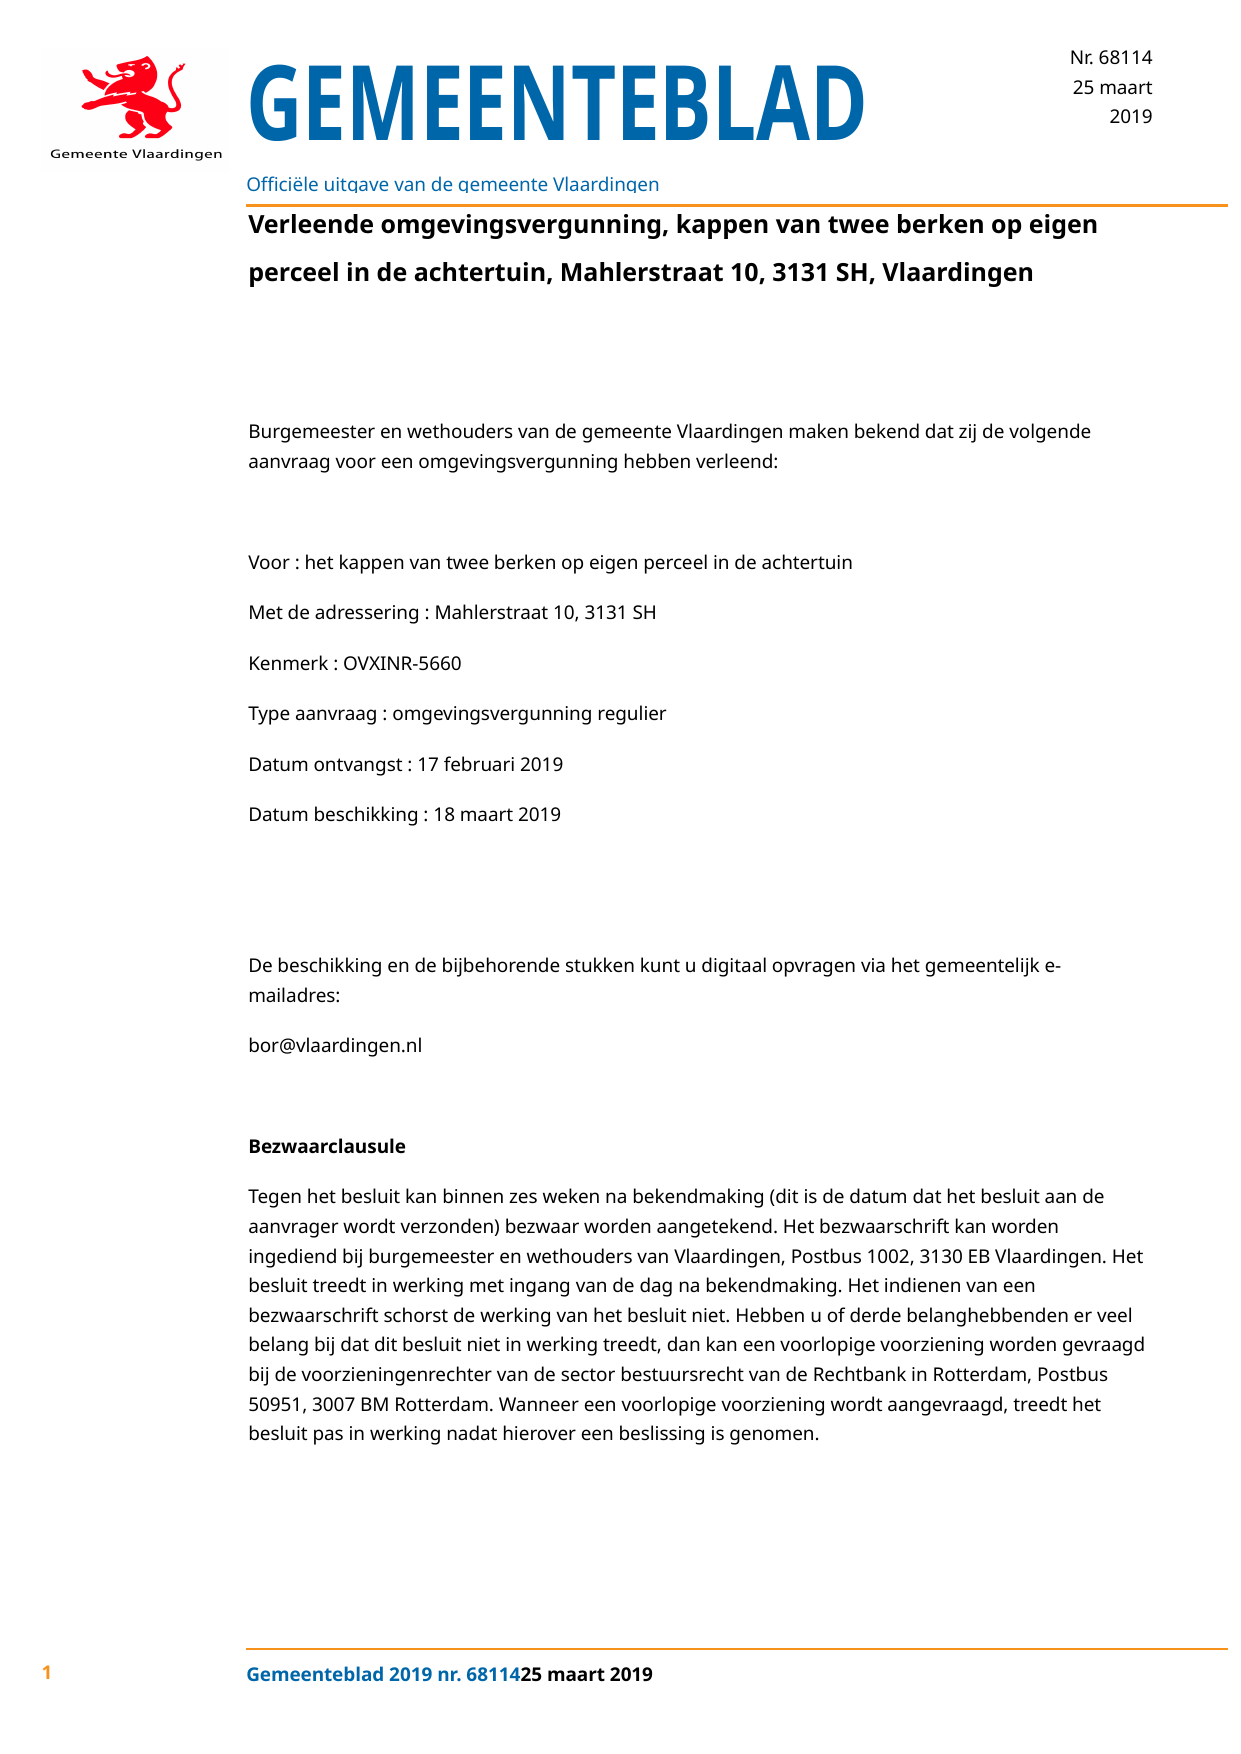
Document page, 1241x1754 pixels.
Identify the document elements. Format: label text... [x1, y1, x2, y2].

text Type aanvraag : omgevingsvergunning regulier [248, 700, 1152, 726]
text Bezwaarclausule [248, 1133, 1152, 1159]
text Datum beschikking : 18 maart 2019 [248, 801, 1152, 827]
text Tegen het besluit kan binnen zes weken na bekendmaking (dit is de datum dat het besluit aan de aanvrager wordt verzonden) bezwaar worden aangetekend. Het bezwaarschrift kan worden ingediend bij burgemeester en wethouders van Vlaardingen, Postbus 1002, 3130 EB Vlaardingen. Het besluit treedt in werking met ingang van de dag na bekendmaking. Het indienen van een bezwaarschrift schorst de werking van het besluit niet. Hebben u of derde belanghebbenden er veel belang bij dat dit besluit niet in werking treedt, dan kan een voorlopige voorziening worden gevraagd bij de voorzieningenrechter van de sector bestuursrecht van de Rechtbank in Rotterdam, Postbus 50951, 3007 BM Rotterdam. Wanneer een voorlopige voorziening wordt aangevraagd, treedt het besluit pas in werking nadat hierover een beslissing is genomen. [248, 1184, 1152, 1446]
text Voor : het kappen van twee berken op eigen perceel in de achtertuin [248, 549, 1152, 575]
picture [41, 47, 231, 172]
text Kenmerk : OVXINR-5660 [248, 650, 1152, 676]
text Verleende omgevingsvergunning, kappen van twee berken op eigen perceel in de achtertuin, Mahlerstraat 10, 3131 SH, Vlaardingen [248, 207, 1152, 288]
text De beschikking en de bijbehorende stukken kunt u digitaal opvragen via het gemeentelijk e-mailadres: [248, 952, 1152, 1008]
text bor@vlaardingen.nl [248, 1032, 1152, 1058]
text Met de adressering : Mahlerstraat 10, 3131 SH [248, 599, 1152, 625]
text Burgemeester en wethouders van de gemeente Vlaardingen maken bekend dat zij de volgende aanvraag voor een omgevingsvergunning hebben verleend: [248, 419, 1152, 474]
text Datum ontvangst : 17 februari 2019 [248, 751, 1152, 777]
